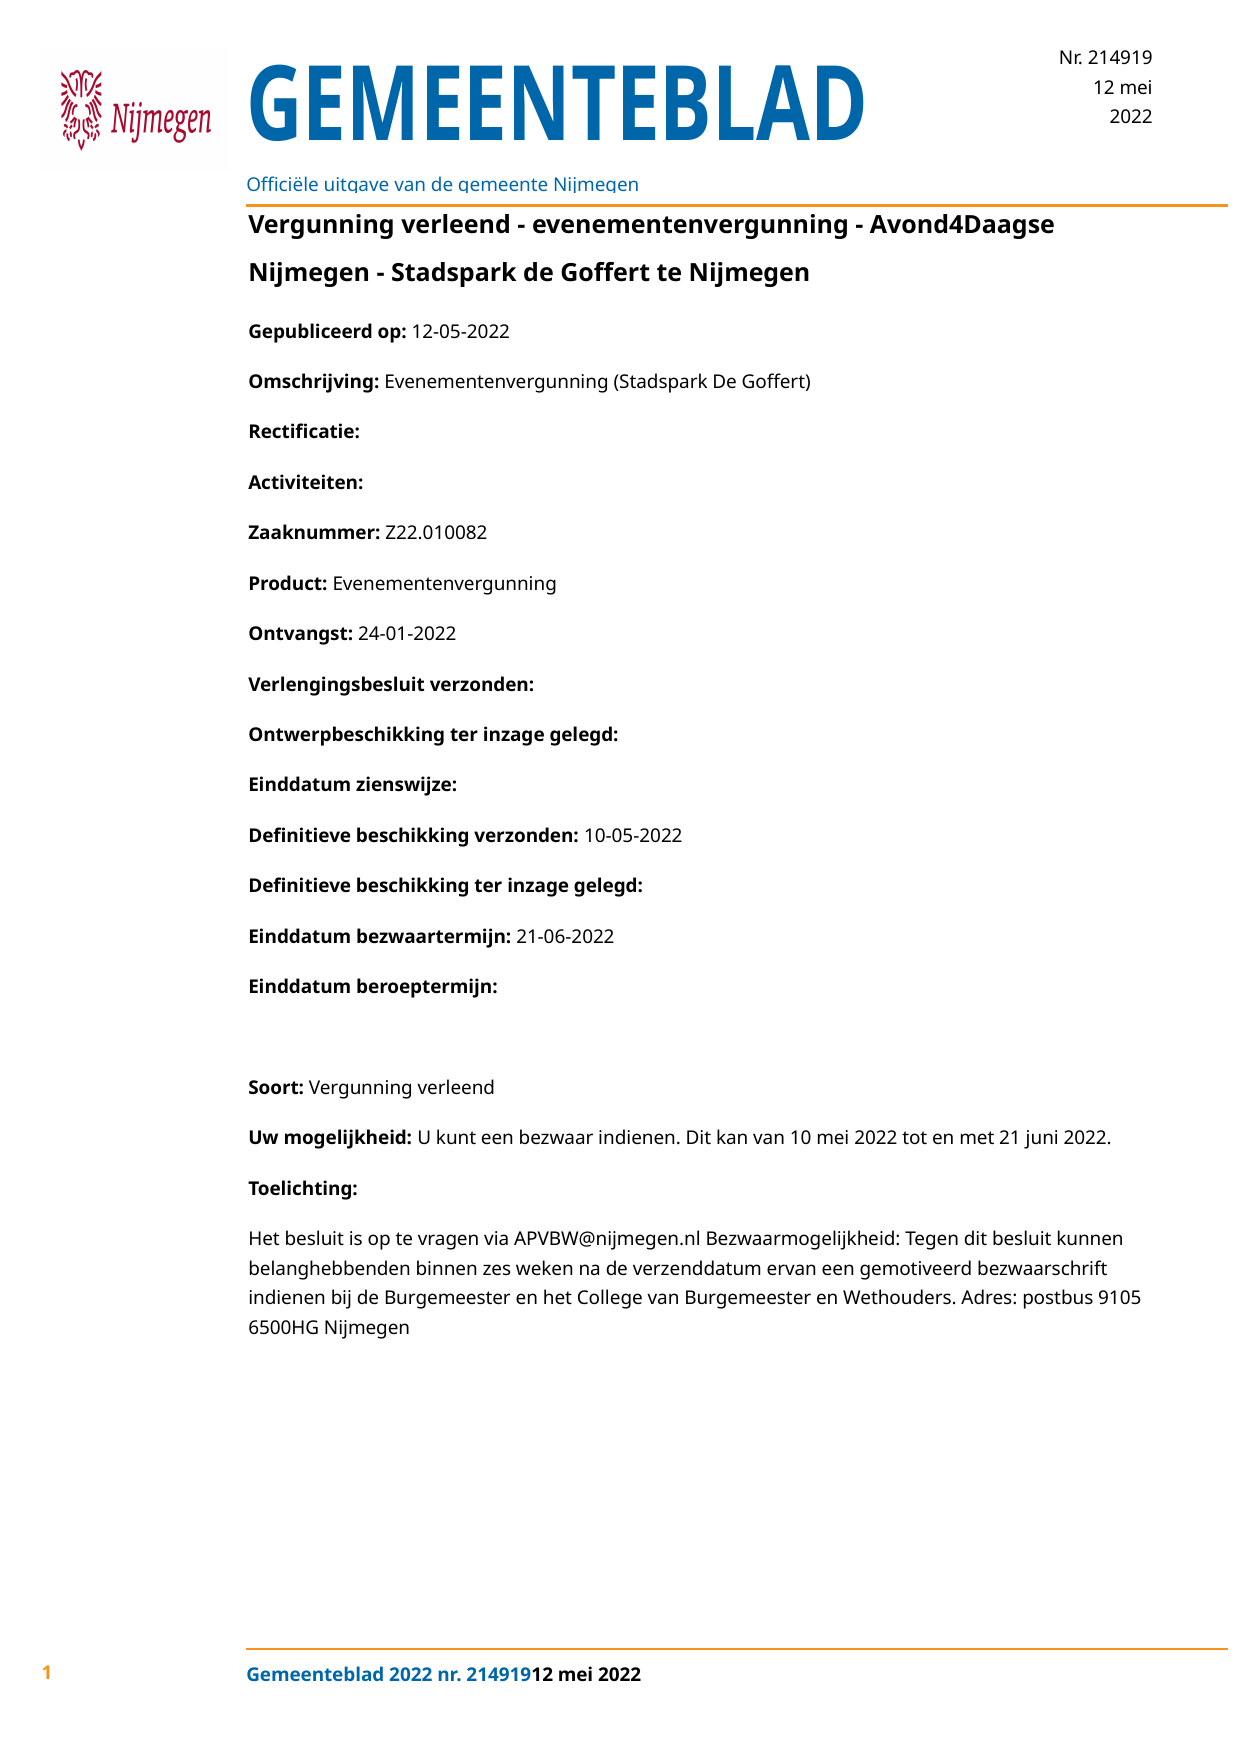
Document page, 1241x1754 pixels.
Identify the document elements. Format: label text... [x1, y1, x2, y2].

text Toelichting: [248, 1175, 1152, 1201]
text Definitieve beschikking verzonden: 10-05-2022 [248, 822, 1152, 848]
picture [41, 47, 231, 172]
text Ontvangst: 24-01-2022 [248, 620, 1152, 646]
text Definitieve beschikking ter inzage gelegd: [248, 872, 1152, 898]
text Einddatum beroeptermijn: [248, 973, 1152, 999]
text Vergunning verleend - evenementenvergunning - Avond4Daagse Nijmegen - Stadspark de Goffert te Nijmegen [248, 207, 1152, 288]
text Gepubliceerd op: 12-05-2022 [248, 318, 1152, 344]
text Einddatum zienswijze: [248, 772, 1152, 797]
text Ontwerpbeschikking ter inzage gelegd: [248, 721, 1152, 747]
text Het besluit is op te vragen via APVBW@nijmegen.nl Bezwaarmogelijkheid: Tegen dit besluit kunnen belanghebbenden binnen zes weken na de verzenddatum ervan een gemotiveerd bezwaarschrift indienen bij de Burgemeester en het College van Burgemeester en Wethouders. Adres: postbus 9105 6500HG Nijmegen [248, 1225, 1152, 1340]
text Product: Evenementenvergunning [248, 570, 1152, 596]
text Einddatum bezwaartermijn: 21-06-2022 [248, 923, 1152, 949]
text Verlengingsbesluit verzonden: [248, 671, 1152, 697]
text Omschrijving: Evenementenvergunning (Stadspark De Goffert) [248, 368, 1152, 394]
text Rectificatie: [248, 419, 1152, 444]
text Soort: Vergunning verleend [248, 1074, 1152, 1100]
text Uw mogelijkheid: U kunt een bezwaar indienen. Dit kan van 10 mei 2022 tot en met 21 juni 2022. [248, 1124, 1152, 1150]
text Activiteiten: [248, 469, 1152, 495]
text Zaaknummer: Z22.010082 [248, 519, 1152, 545]
